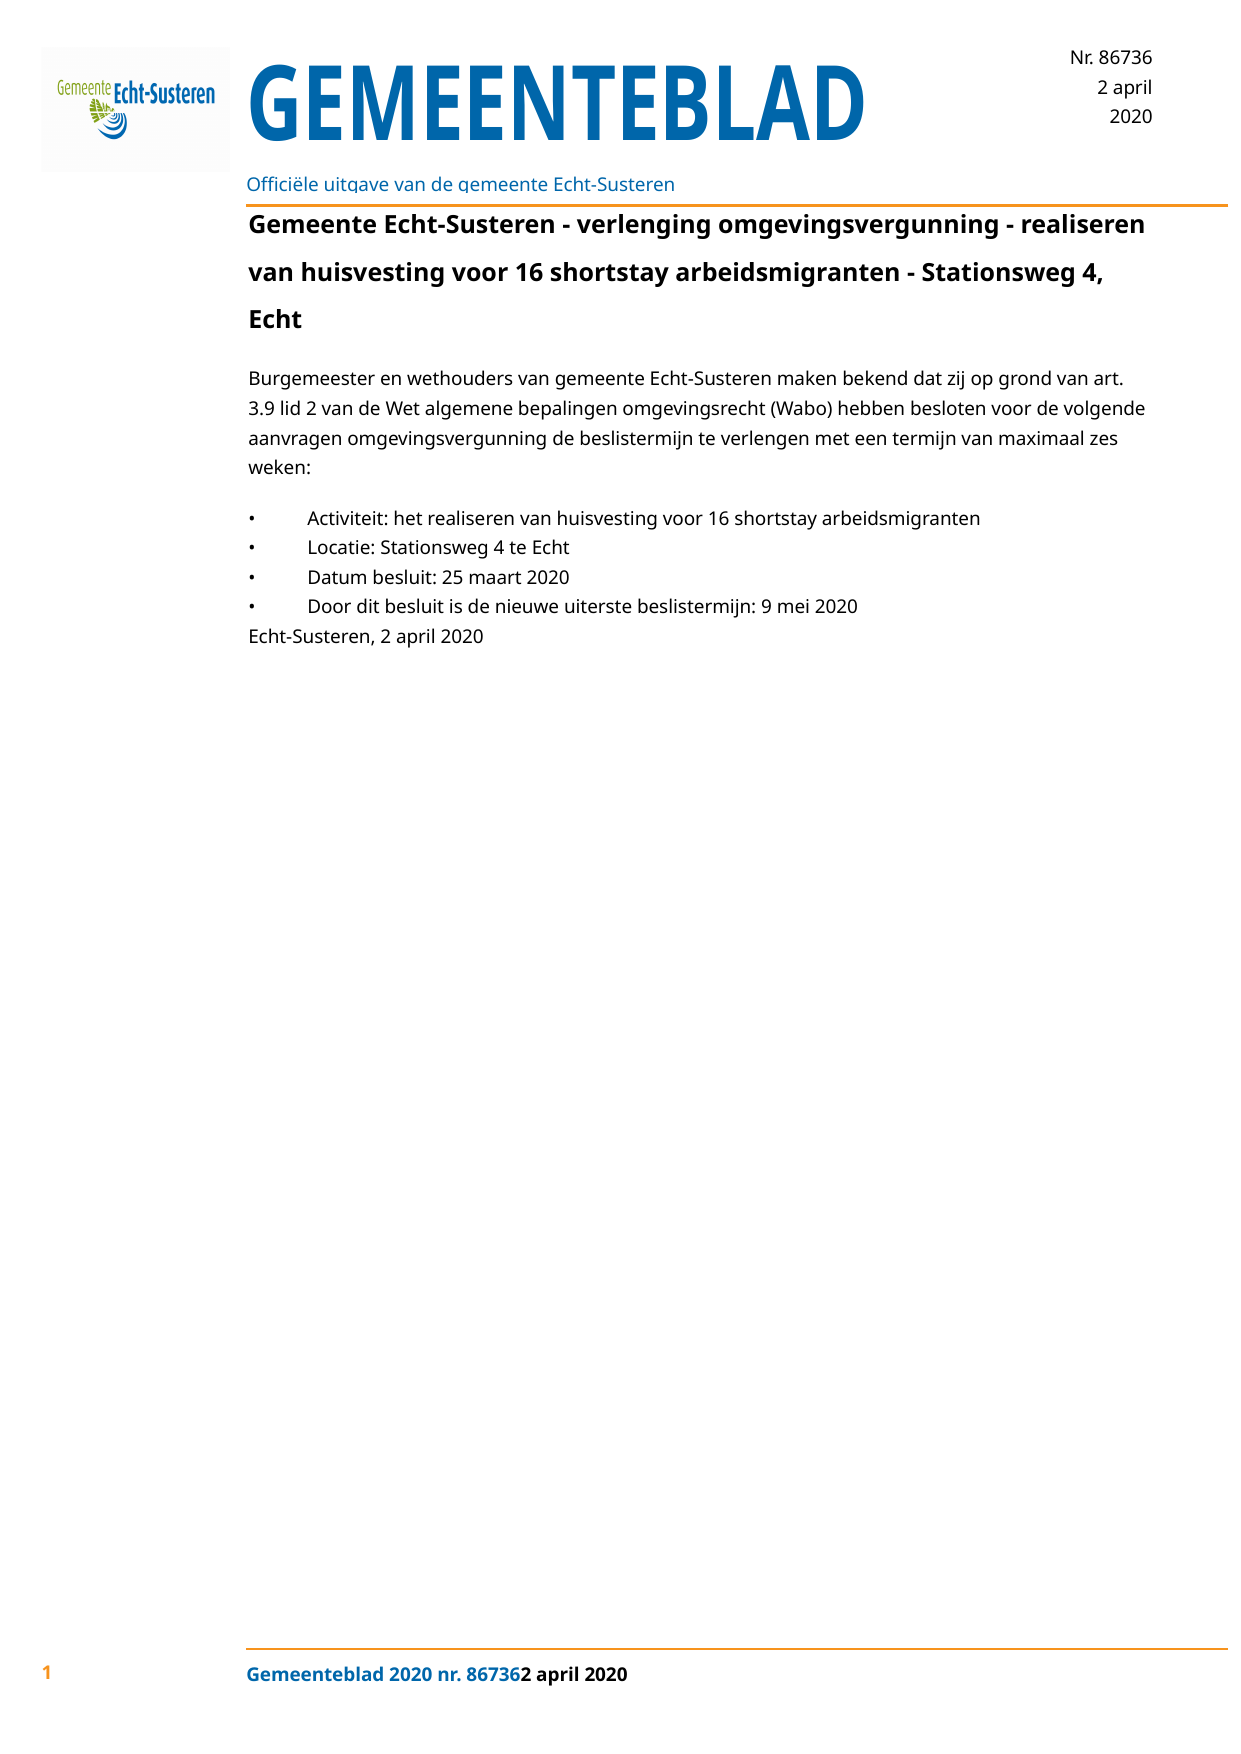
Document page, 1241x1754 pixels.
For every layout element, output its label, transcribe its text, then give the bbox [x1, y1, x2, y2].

picture [41, 47, 231, 172]
list Datum besluit: 25 maart 2020 [248, 564, 1152, 589]
list Locatie: Stationsweg 4 te Echt [248, 534, 1152, 560]
text Gemeente Echt-Susteren - verlenging omgevingsvergunning - realiseren van huisvesting voor 16 shortstay arbeidsmigranten - Stationsweg 4, Echt [248, 207, 1152, 336]
text Burgemeester en wethouders van gemeente Echt-Susteren maken bekend dat zij op grond van art. 3.9 lid 2 van de Wet algemene bepalingen omgevingsrecht (Wabo) hebben besloten voor de volgende aanvragen omgevingsvergunning de beslistermijn te verlengen met een termijn van maximaal zes weken: [248, 366, 1152, 480]
list Activiteit: het realiseren van huisvesting voor 16 shortstay arbeidsmigranten [248, 505, 1152, 530]
text Echt-Susteren, 2 april 2020 [248, 623, 1152, 649]
list Door dit besluit is de nieuwe uiterste beslistermijn: 9 mei 2020 [248, 593, 1152, 619]
